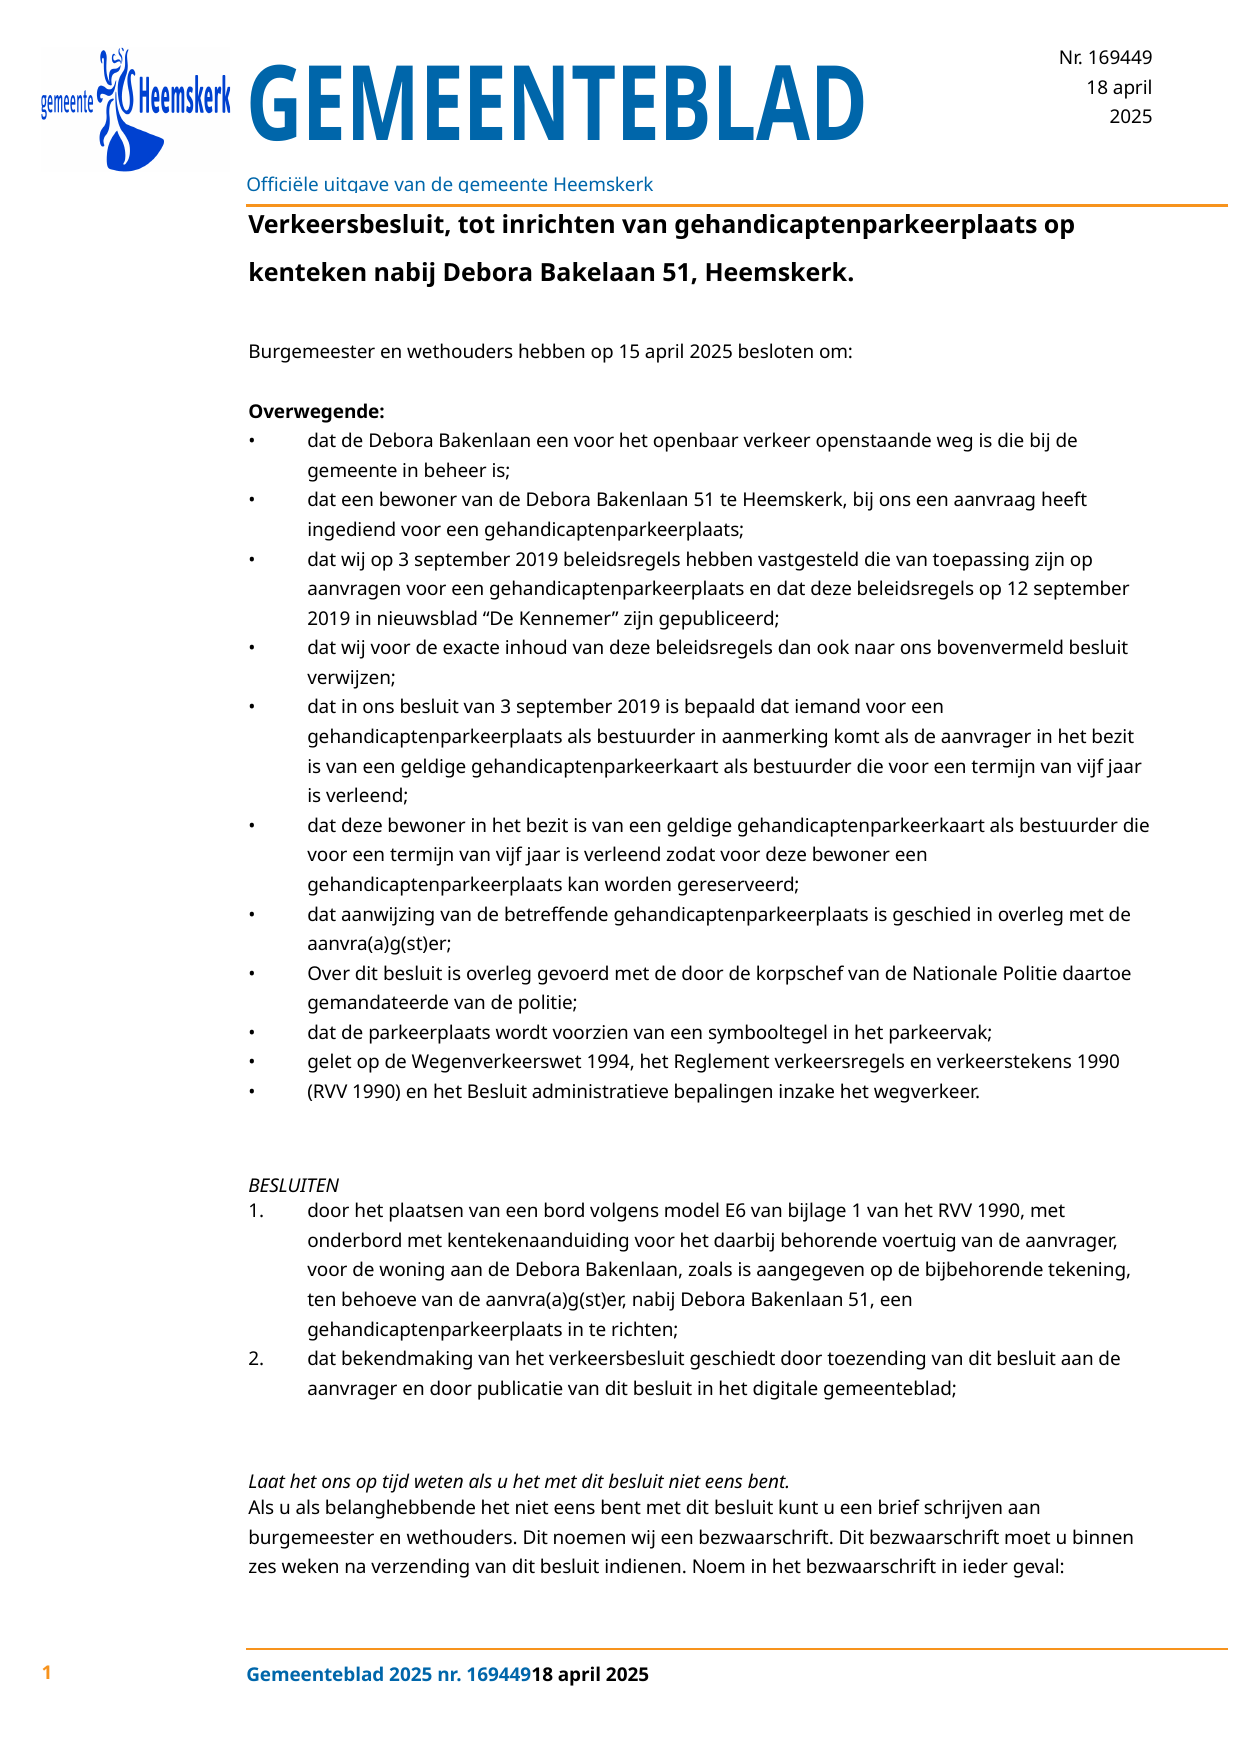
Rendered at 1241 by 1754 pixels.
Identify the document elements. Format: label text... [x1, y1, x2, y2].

list dat in ons besluit van 3 september 2019 is bepaald dat iemand voor een gehandicaptenparkeerplaats als bestuurder in aanmerking komt als de aanvrager in het bezit is van een geldige gehandicaptenparkeerkaart als bestuurder die voor een termijn van vijf jaar is verleend; [248, 694, 1152, 808]
text Verkeersbesluit, tot inrichten van gehandicaptenparkeerplaats op kenteken nabij Debora Bakelaan 51, Heemskerk. [248, 207, 1152, 288]
list dat een bewoner van de Debora Bakenlaan 51 te Heemskerk, bij ons een aanvraag heeft ingediend voor een gehandicaptenparkeerplaats; [248, 487, 1152, 542]
list dat aanwijzing van de betreffende gehandicaptenparkeerplaats is geschied in overleg met de aanvra(a)g(st)er; [248, 901, 1152, 956]
list dat de Debora Bakenlaan een voor het openbaar verkeer openstaande weg is die bij de gemeente in beheer is; [248, 427, 1152, 483]
list gelet op de Wegenverkeerswet 1994, het Reglement verkeersregels en verkeerstekens 1990 [248, 1049, 1152, 1074]
text Als u als belanghebbende het niet eens bent met dit besluit kunt u een brief schrijven aan burgemeester en wethouders. Dit noemen wij een bezwaarschrift. Dit bezwaarschrift moet u binnen zes weken na verzending van dit besluit indienen. Noem in het bezwaarschrift in ieder geval: [248, 1494, 1152, 1579]
list (RVV 1990) en het Besluit administratieve bepalingen inzake het wegverkeer. [248, 1078, 1152, 1104]
list Over dit besluit is overleg gevoerd met de door de korpschef van de Nationale Politie daartoe gemandateerde van de politie; [248, 960, 1152, 1015]
list dat wij op 3 september 2019 beleidsregels hebben vastgesteld die van toepassing zijn op aanvragen voor een gehandicaptenparkeerplaats en dat deze beleidsregels op 12 september 2019 in nieuwsblad “De Kennemer” zijn gepubliceerd; [248, 546, 1152, 631]
list door het plaatsen van een bord volgens model E6 van bijlage 1 van het RVV 1990, met onderbord met kentekenaanduiding voor het daarbij behorende voertuig van de aanvrager, voor de woning aan de Debora Bakenlaan, zoals is aangegeven op de bijbehorende tekening, ten behoeve van de aanvra(a)g(st)er, nabij Debora Bakenlaan 51, een gehandicaptenparkeerplaats in te richten; [248, 1197, 1152, 1342]
list dat de parkeerplaats wordt voorzien van een symbooltegel in het parkeervak; [248, 1019, 1152, 1045]
text Burgemeester en wethouders hebben op 15 april 2025 besloten om: [248, 339, 1152, 364]
text Overwegende: [248, 398, 1152, 423]
text Laat het ons op tijd weten als u het met dit besluit niet eens bent. [248, 1468, 1152, 1494]
list dat bekendmaking van het verkeersbesluit geschiedt door toezending van dit besluit aan de aanvrager en door publicatie van dit besluit in het digitale gemeenteblad; [248, 1345, 1152, 1401]
list dat deze bewoner in het bezit is van een geldige gehandicaptenparkeerkaart als bestuurder die voor een termijn van vijf jaar is verleend zodat voor deze bewoner een gehandicaptenparkeerplaats kan worden gereserveerd; [248, 812, 1152, 897]
picture [41, 47, 231, 172]
text BESLUITEN [248, 1172, 1152, 1197]
list dat wij voor de exacte inhoud van deze beleidsregels dan ook naar ons bovenvermeld besluit verwijzen; [248, 634, 1152, 690]
